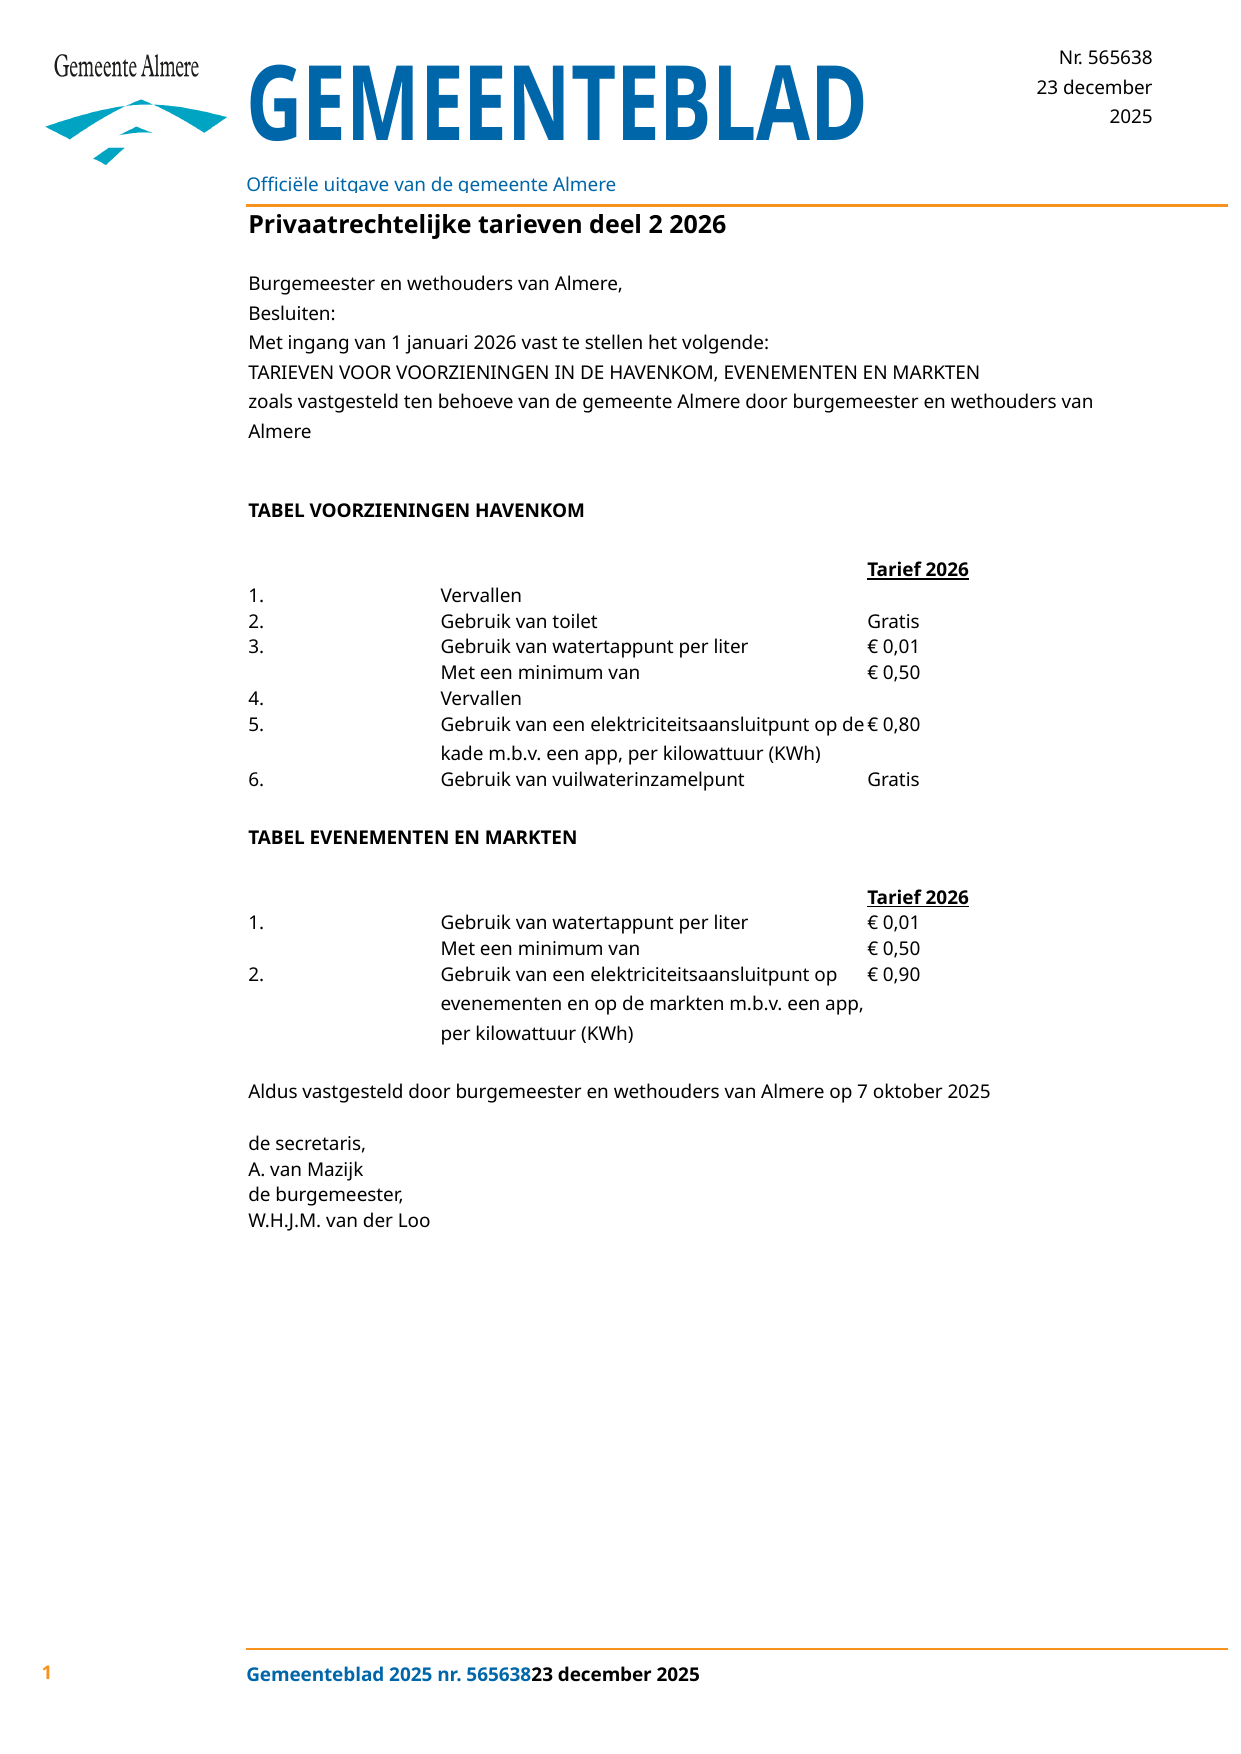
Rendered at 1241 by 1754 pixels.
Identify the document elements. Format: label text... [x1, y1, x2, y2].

table_cell 1. [248, 910, 440, 935]
table_cell 5. [248, 711, 440, 766]
table_cell Gebruik van toilet [440, 608, 867, 633]
text A. van Mazijk [248, 1156, 1152, 1182]
table_cell Gebruik van watertappunt per liter [440, 910, 867, 935]
text Besluiten: [248, 300, 1152, 326]
table_cell Gebruik van een elektriciteitsaansluitpunt op evenementen en op de markten m.b.v. een app, per kilowattuur (KWh) [440, 961, 867, 1046]
text Aldus vastgesteld door burgemeester en wethouders van Almere op 7 oktober 2025 [248, 1079, 1152, 1104]
table_cell Met een minimum van [440, 659, 867, 685]
text W.H.J.M. van der Loo [248, 1207, 1152, 1233]
table_cell € 0,50 [867, 935, 1152, 961]
table_cell [248, 659, 440, 685]
table_cell € 0,50 [867, 659, 1152, 685]
text TABEL VOORZIENINGEN HAVENKOM [248, 497, 1152, 523]
text Burgemeester en wethouders van Almere, [248, 270, 1152, 296]
table_cell Gratis [867, 766, 1152, 792]
table_cell [248, 935, 440, 961]
table_header [440, 884, 867, 909]
table_cell Vervallen [440, 685, 867, 711]
picture [41, 47, 231, 172]
text Met ingang van 1 januari 2026 vast te stellen het volgende: [248, 329, 1152, 355]
table_cell Gebruik van watertappunt per liter [440, 634, 867, 659]
table_header [440, 556, 867, 582]
table_cell Met een minimum van [440, 935, 867, 961]
table_cell € 0,90 [867, 961, 1152, 1046]
table_header Tarief 2026 [867, 884, 1152, 909]
text de burgemeester, [248, 1182, 1152, 1207]
table_header Tarief 2026 [867, 556, 1152, 582]
text zoals vastgesteld ten behoeve van de gemeente Almere door burgemeester en wethouders van Almere [248, 389, 1152, 444]
table_cell € 0,01 [867, 634, 1152, 659]
table_cell 2. [248, 608, 440, 633]
table_cell [867, 685, 1152, 711]
table_cell € 0,80 [867, 711, 1152, 766]
table_cell 4. [248, 685, 440, 711]
text de secretaris, [248, 1130, 1152, 1156]
text TARIEVEN VOOR VOORZIENINGEN IN DE HAVENKOM, EVENEMENTEN EN MARKTEN [248, 359, 1152, 385]
table_cell Vervallen [440, 582, 867, 608]
table_cell 2. [248, 961, 440, 1046]
text TABEL EVENEMENTEN EN MARKTEN [248, 824, 1152, 850]
table_cell [867, 582, 1152, 608]
table_cell Gebruik van een elektriciteitsaansluitpunt op de kade m.b.v. een app, per kilowattuur (KWh) [440, 711, 867, 766]
table_cell € 0,01 [867, 910, 1152, 935]
table_header [248, 884, 440, 909]
table_cell Gebruik van vuilwaterinzamelpunt [440, 766, 867, 792]
table_header [248, 556, 440, 582]
table_cell 3. [248, 634, 440, 659]
table_cell Gratis [867, 608, 1152, 633]
text Privaatrechtelijke tarieven deel 2 2026 [248, 207, 1152, 241]
table_cell 1. [248, 582, 440, 608]
table_cell 6. [248, 766, 440, 792]
